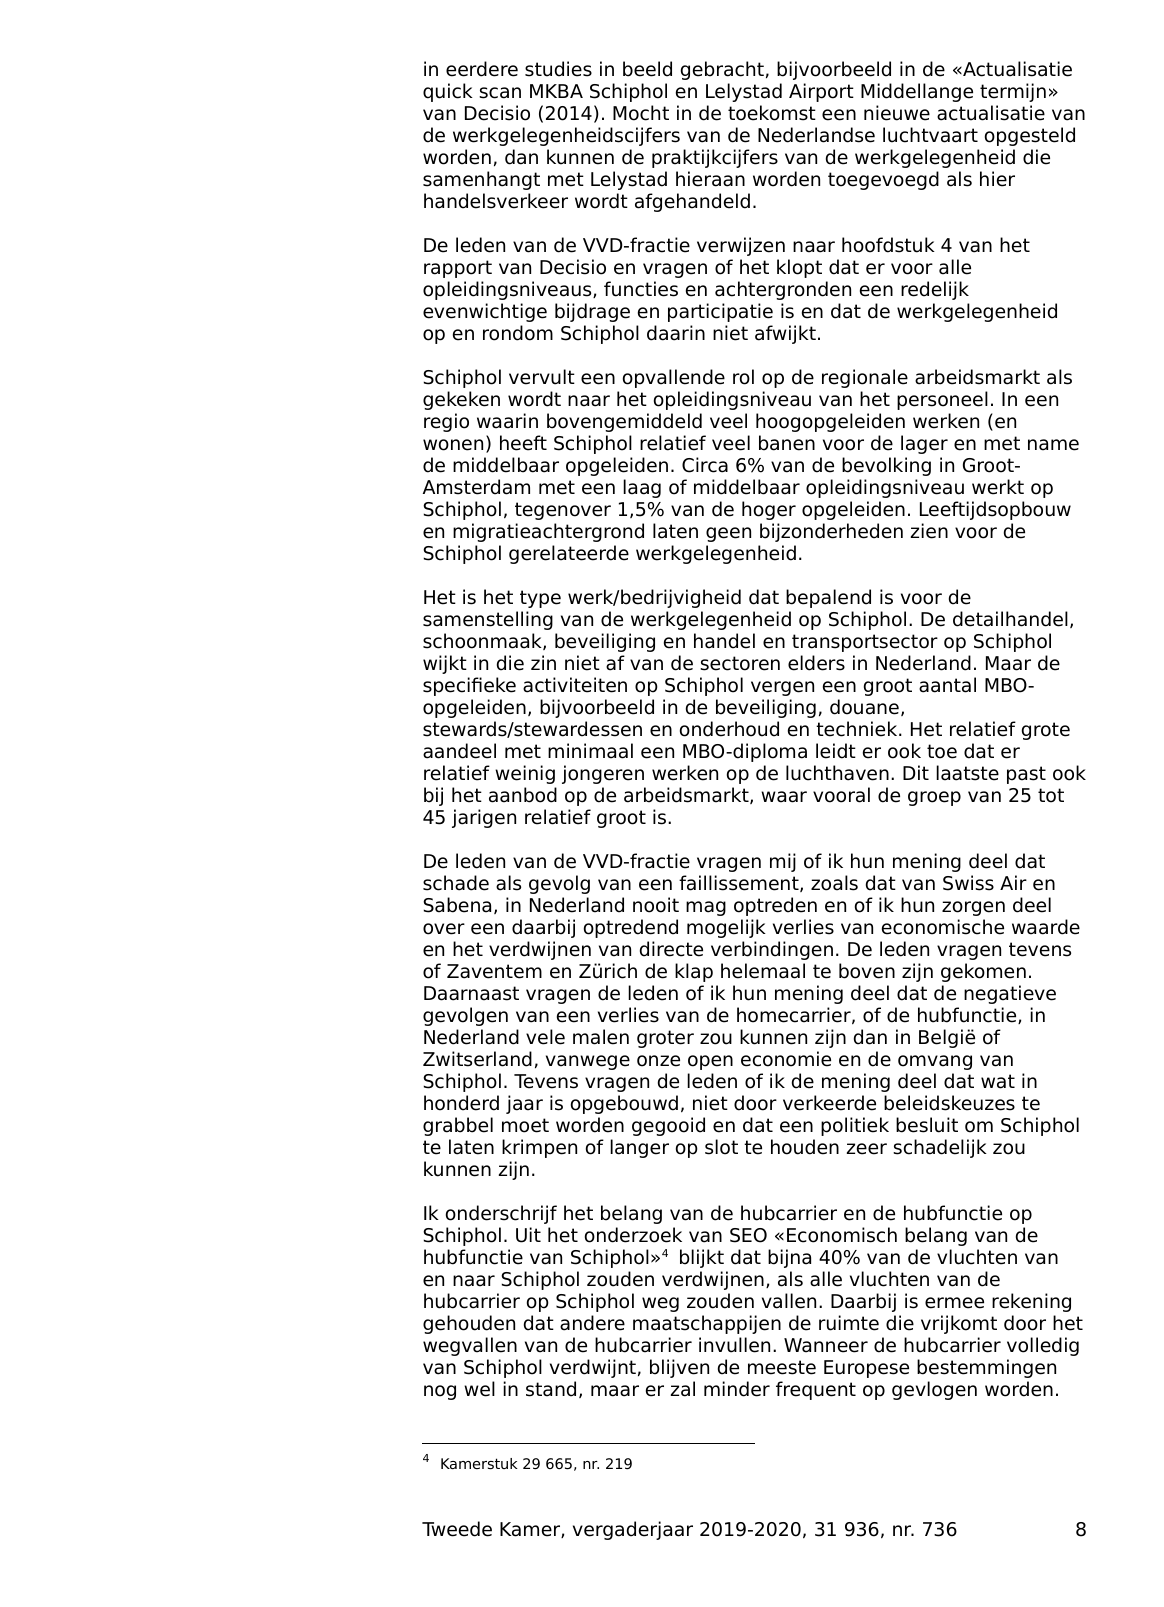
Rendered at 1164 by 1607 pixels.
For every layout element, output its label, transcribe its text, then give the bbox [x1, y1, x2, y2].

text in eerdere studies in beeld gebracht, bijvoorbeeld in de «Actualisatie quick scan MKBA Schiphol en Lelystad Airport Middellange termijn» van Decisio (2014). Mocht in de toekomst een nieuwe actualisatie van de werkgelegenheidscijfers van de Nederlandse luchtvaart opgesteld worden, dan kunnen de praktijkcijfers van de werkgelegenheid die samenhangt met Lelystad hieraan worden toegevoegd als hier handelsverkeer wordt afgehandeld. [422, 59, 1087, 213]
text Schiphol vervult een opvallende rol op de regionale arbeidsmarkt als gekeken wordt naar het opleidingsniveau van het personeel. In een regio waarin bovengemiddeld veel hoogopgeleiden werken (en wonen) heeft Schiphol relatief veel banen voor de lager en met name de middelbaar opgeleiden. Circa 6% van de bevolking in Groot-Amsterdam met een laag of middelbaar opleidingsniveau werkt op Schiphol, tegenover 1,5% van de hoger opgeleiden. Leeftijdsopbouw en migratieachtergrond laten geen bijzonderheden zien voor de Schiphol gerelateerde werkgelegenheid. [422, 367, 1087, 565]
text Ik onderschrijf het belang van de hubcarrier en de hubfunctie op Schiphol. Uit het onderzoek van SEO «Economisch belang van de hubfunctie van Schiphol» blijkt dat bijna 40% van de vluchten van en naar Schiphol zouden verdwijnen, als alle vluchten van de hubcarrier op Schiphol weg zouden vallen. Daarbij is ermee rekening gehouden dat andere maatschappijen de ruimte die vrijkomt door het wegvallen van de hubcarrier invullen. Wanneer de hubcarrier volledig van Schiphol verdwijnt, blijven de meeste Europese bestemmingen nog wel in stand, maar er zal minder frequent op gevlogen worden. [422, 1203, 1087, 1401]
text Kamerstuk 29 665, nr. 219 [422, 1452, 1087, 1474]
text Het is het type werk/bedrijvigheid dat bepalend is voor de samenstelling van de werkgelegenheid op Schiphol. De detailhandel, schoonmaak, beveiliging en handel en transportsector op Schiphol wijkt in die zin niet af van de sectoren elders in Nederland. Maar de specifieke activiteiten op Schiphol vergen een groot aantal MBO-opgeleiden, bijvoorbeeld in de beveiliging, douane, stewards/stewardessen en onderhoud en techniek. Het relatief grote aandeel met minimaal een MBO-diploma leidt er ook toe dat er relatief weinig jongeren werken op de luchthaven. Dit laatste past ook bij het aanbod op de arbeidsmarkt, waar vooral de groep van 25 tot 45 jarigen relatief groot is. [422, 587, 1087, 829]
text De leden van de VVD-fractie verwijzen naar hoofdstuk 4 van het rapport van Decisio en vragen of het klopt dat er voor alle opleidingsniveaus, functies en achtergronden een redelijk evenwichtige bijdrage en participatie is en dat de werkgelegenheid op en rondom Schiphol daarin niet afwijkt. [422, 235, 1087, 345]
text De leden van de VVD-fractie vragen mij of ik hun mening deel dat schade als gevolg van een faillissement, zoals dat van Swiss Air en Sabena, in Nederland nooit mag optreden en of ik hun zorgen deel over een daarbij optredend mogelijk verlies van economische waarde en het verdwijnen van directe verbindingen. De leden vragen tevens of Zaventem en Zürich de klap helemaal te boven zijn gekomen. Daarnaast vragen de leden of ik hun mening deel dat de negatieve gevolgen van een verlies van de homecarrier, of de hubfunctie, in Nederland vele malen groter zou kunnen zijn dan in België of Zwitserland, vanwege onze open economie en de omvang van Schiphol. Tevens vragen de leden of ik de mening deel dat wat in honderd jaar is opgebouwd, niet door verkeerde beleidskeuzes te grabbel moet worden gegooid en dat een politiek besluit om Schiphol te laten krimpen of langer op slot te houden zeer schadelijk zou kunnen zijn. [422, 851, 1087, 1181]
